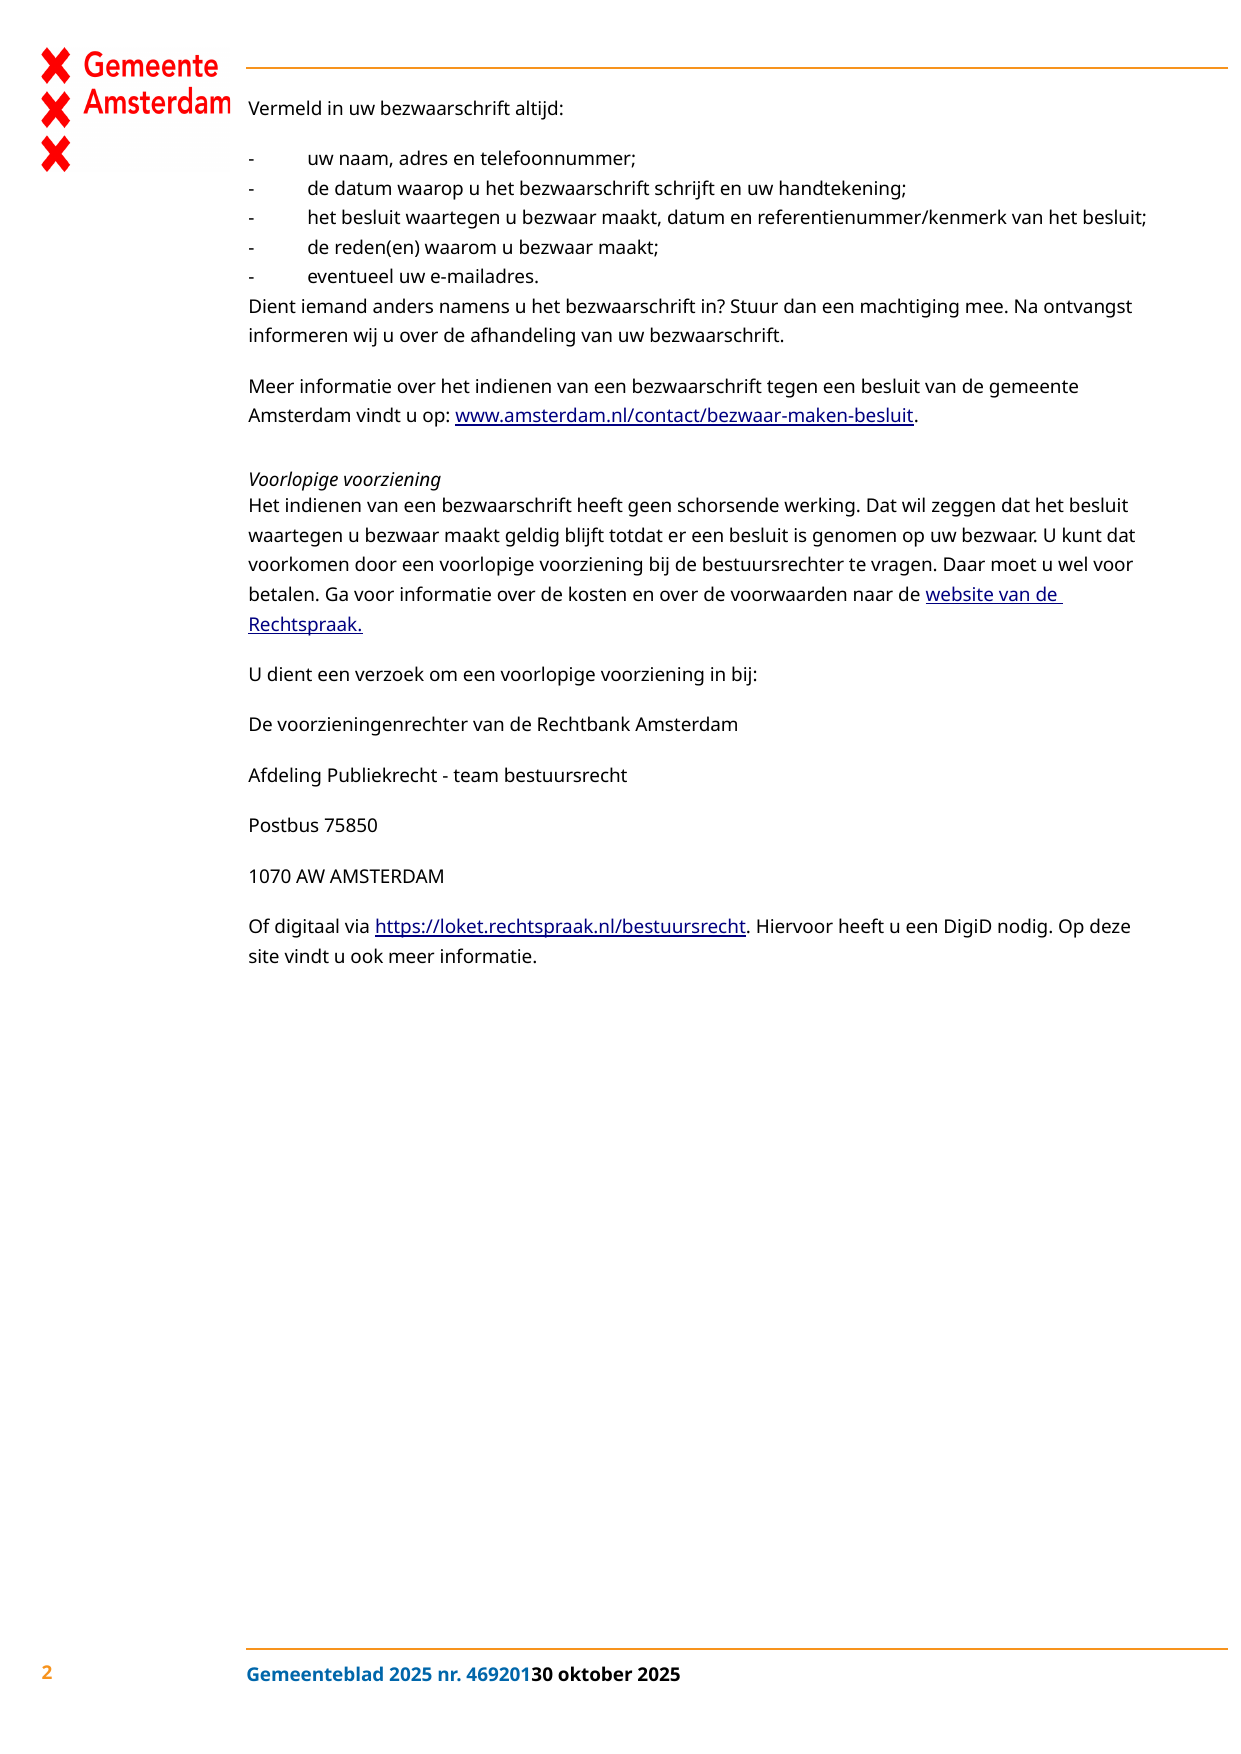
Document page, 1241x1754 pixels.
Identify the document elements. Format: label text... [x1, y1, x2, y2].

text Afdeling Publiekrecht - team bestuursrecht [248, 762, 1152, 788]
list uw naam, adres en telefoonnummer; [248, 145, 1152, 171]
text Dient iemand anders namens u het bezwaarschrift in? Stuur dan een machtiging mee. Na ontvangst informeren wij u over de afhandeling van uw bezwaarschrift. [248, 293, 1152, 348]
text De voorzieningenrechter van de Rechtbank Amsterdam [248, 712, 1152, 737]
text Het indienen van een bezwaarschrift heeft geen schorsende werking. Dat wil zeggen dat het besluit waartegen u bezwaar maakt geldig blijft totdat er een besluit is genomen op uw bezwaar. U kunt dat voorkomen door een voorlopige voorziening bij de bestuursrechter te vragen. Daar moet u wel voor betalen. Ga voor informatie over de kosten en over de voorwaarden naar de website van de Rechtspraak. [248, 492, 1152, 636]
list de reden(en) waarom u bezwaar maakt; [248, 234, 1152, 260]
text Meer informatie over het indienen van een bezwaarschrift tegen een besluit van de gemeente Amsterdam vindt u op: www.amsterdam.nl/contact/bezwaar-maken-besluit. [248, 373, 1152, 428]
text U dient een verzoek om een voorlopige voorziening in bij: [248, 661, 1152, 687]
text Of digitaal via https://loket.rechtspraak.nl/bestuursrecht. Hiervoor heeft u een DigiD nodig. Op deze site vindt u ook meer informatie. [248, 913, 1152, 968]
text Voorlopige voorziening [248, 467, 1152, 492]
list het besluit waartegen u bezwaar maakt, datum en referentienummer/kenmerk van het besluit; [248, 204, 1152, 230]
list eventueel uw e-mailadres. [248, 263, 1152, 289]
text Vermeld in uw bezwaarschrift altijd: [248, 95, 1152, 121]
text 1070 AW AMSTERDAM [248, 863, 1152, 888]
picture [41, 47, 231, 172]
list de datum waarop u het bezwaarschrift schrijft en uw handtekening; [248, 175, 1152, 201]
text Postbus 75850 [248, 812, 1152, 838]
